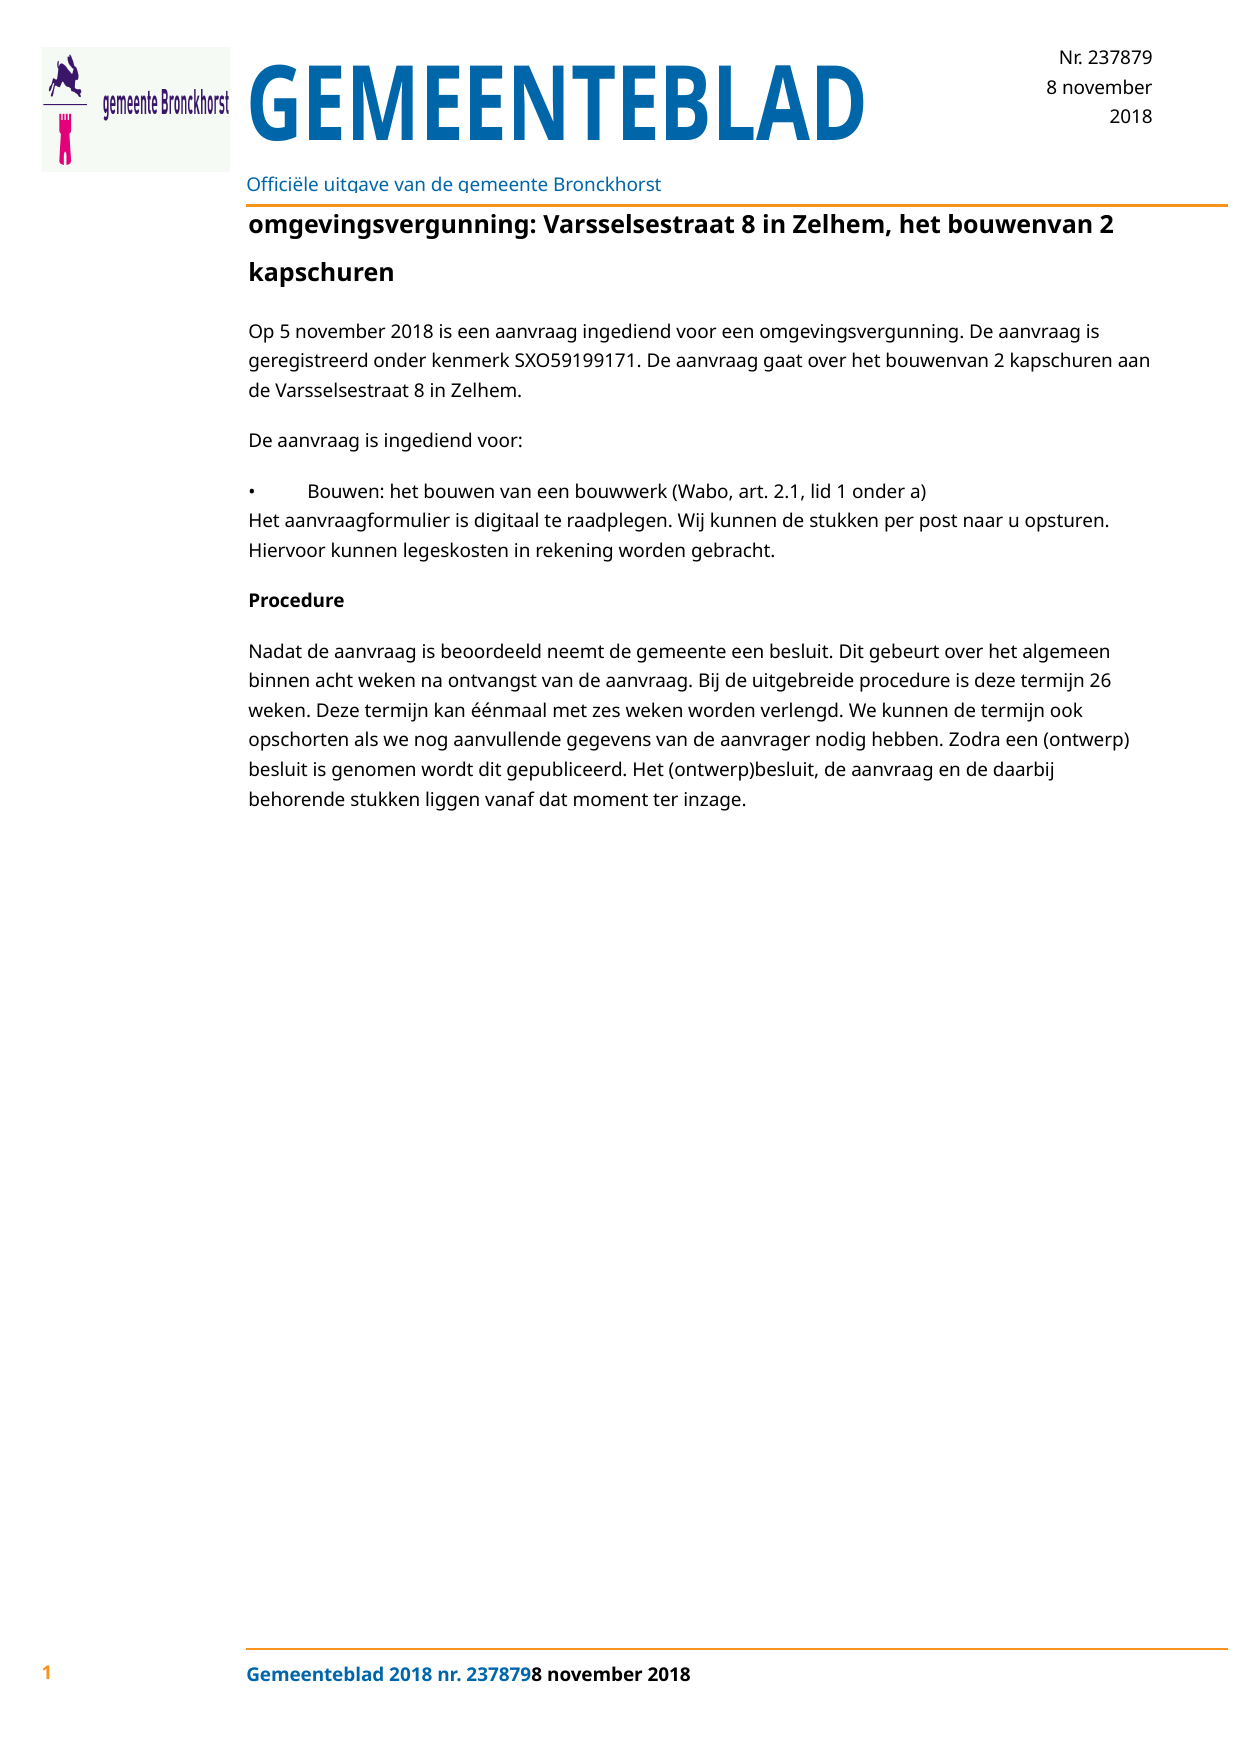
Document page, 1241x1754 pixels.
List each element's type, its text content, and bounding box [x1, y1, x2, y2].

text De aanvraag is ingediend voor: [248, 427, 1152, 453]
picture [41, 47, 231, 172]
text Het aanvraagformulier is digitaal te raadplegen. Wij kunnen de stukken per post naar u opsturen. Hiervoor kunnen legeskosten in rekening worden gebracht. [248, 507, 1152, 563]
text Procedure [248, 587, 1152, 613]
text Op 5 november 2018 is een aanvraag ingediend voor een omgevingsvergunning. De aanvraag is geregistreerd onder kenmerk SXO59199171. De aanvraag gaat over het bouwenvan 2 kapschuren aan de Varsselsestraat 8 in Zelhem. [248, 318, 1152, 403]
text omgevingsvergunning: Varsselsestraat 8 in Zelhem, het bouwenvan 2 kapschuren [248, 207, 1152, 288]
list Bouwen: het bouwen van een bouwwerk (Wabo, art. 2.1, lid 1 onder a) [248, 478, 1152, 504]
text Nadat de aanvraag is beoordeeld neemt de gemeente een besluit. Dit gebeurt over het algemeen binnen acht weken na ontvangst van de aanvraag. Bij de uitgebreide procedure is deze termijn 26 weken. Deze termijn kan éénmaal met zes weken worden verlengd. We kunnen de termijn ook opschorten als we nog aanvullende gegevens van de aanvrager nodig hebben. Zodra een (ontwerp) besluit is genomen wordt dit gepubliceerd. Het (ontwerp)besluit, de aanvraag en de daarbij behorende stukken liggen vanaf dat moment ter inzage. [248, 638, 1152, 812]
